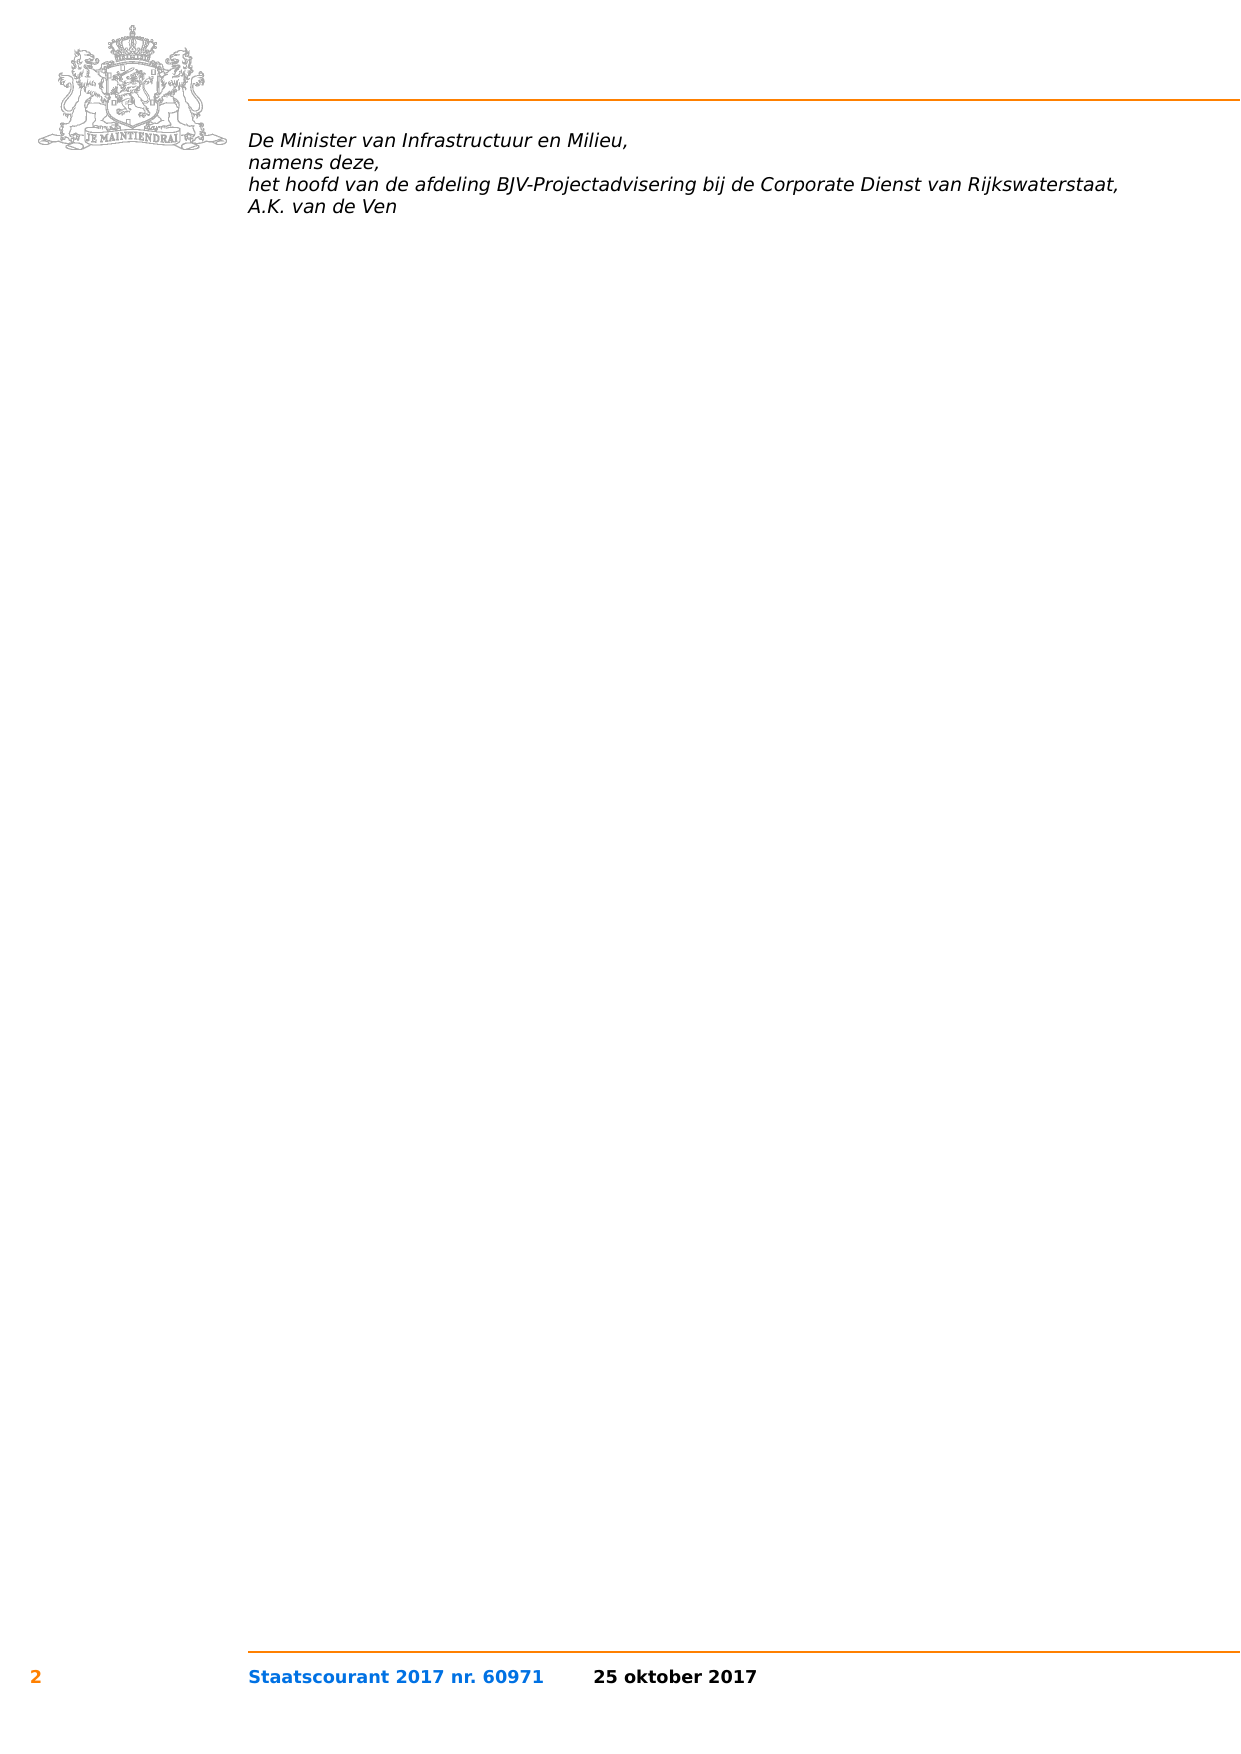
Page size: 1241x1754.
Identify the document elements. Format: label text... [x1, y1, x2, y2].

text De Minister van Infrastructuur en Milieu, namens deze, het hoofd van de afdeling BJV-Projectadvisering bij de Corporate Dienst van Rijkswaterstaat, A.K. van de Ven [248, 130, 1163, 218]
picture [38, 25, 227, 150]
